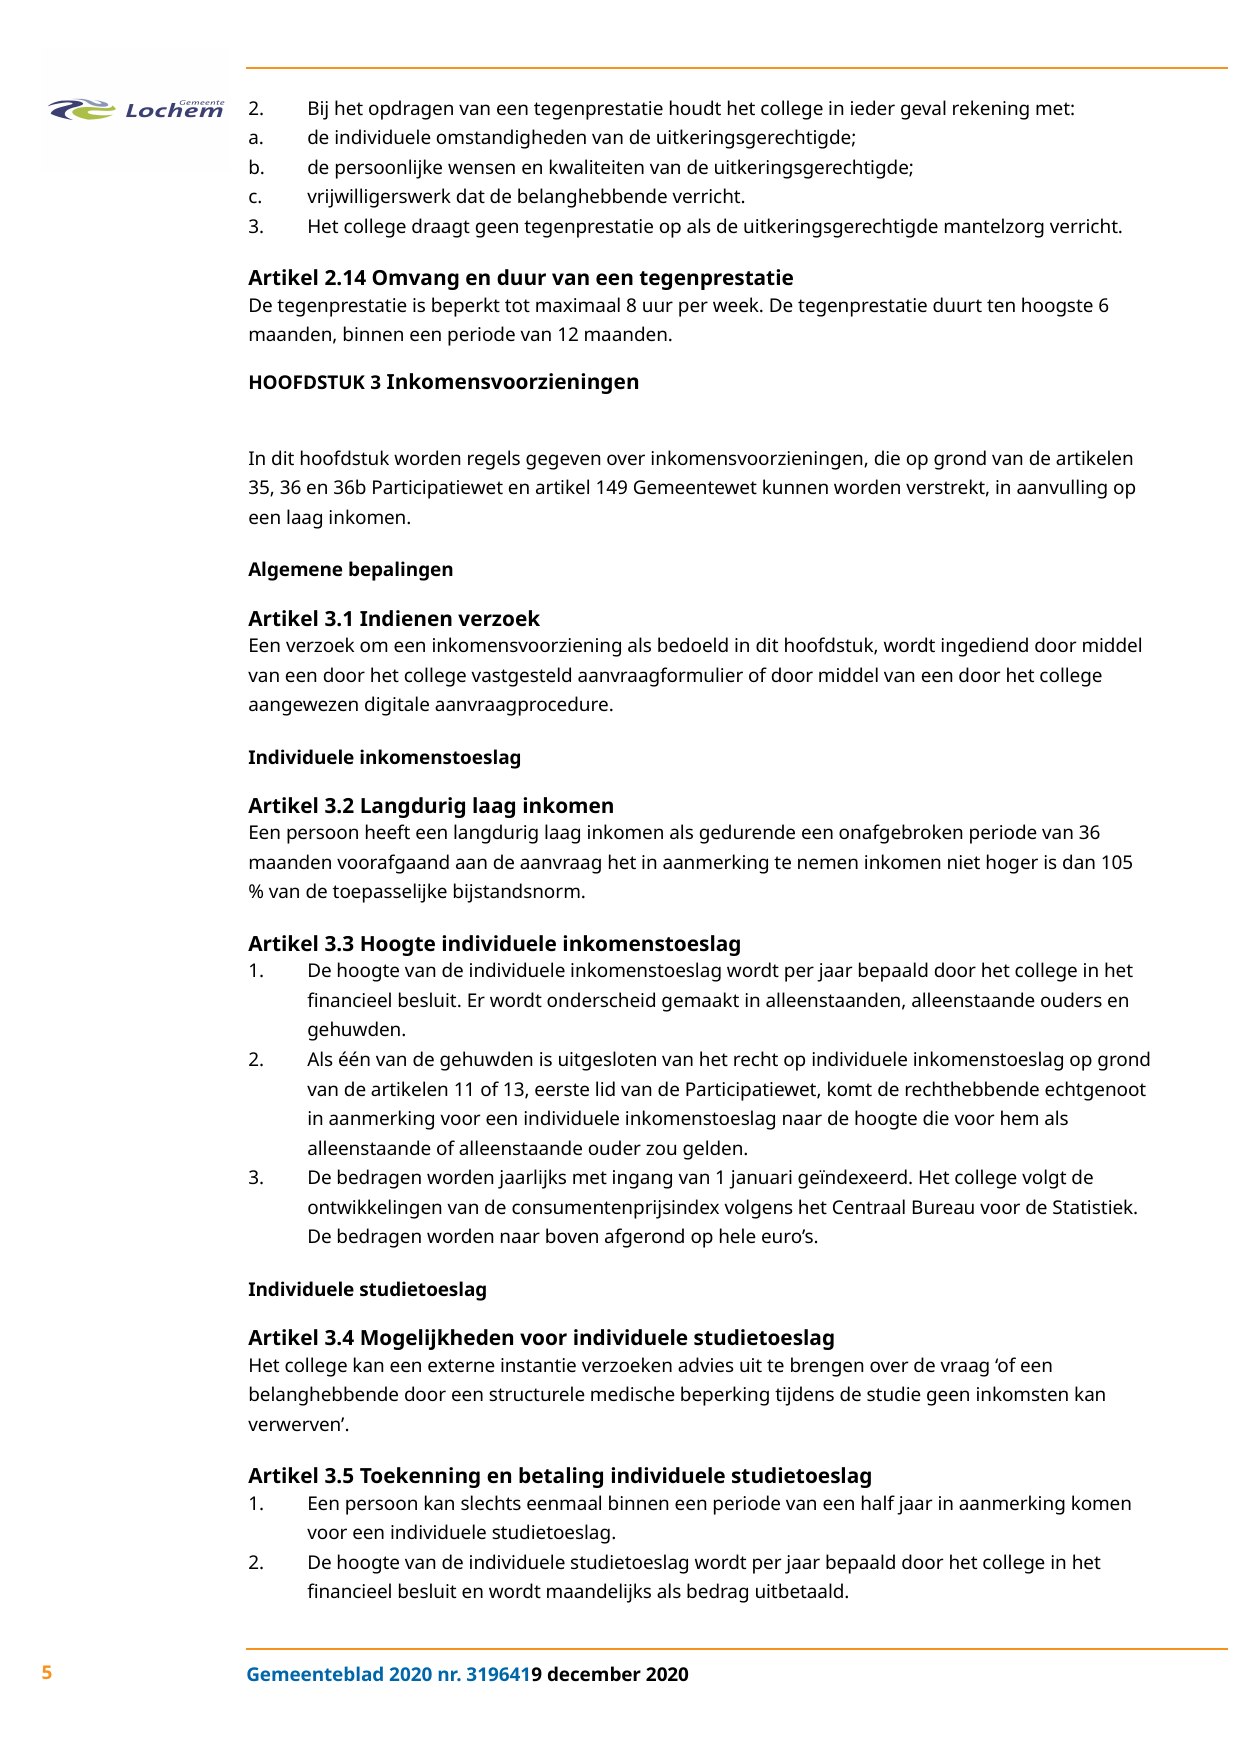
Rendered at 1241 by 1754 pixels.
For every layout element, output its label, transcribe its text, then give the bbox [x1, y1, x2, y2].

text Artikel 3.5 Toekenning en betaling individuele studietoeslag [248, 1461, 1152, 1490]
text Algemene bepalingen [248, 554, 1152, 583]
list vrijwilligerswerk dat de belanghebbende verricht. [248, 183, 1152, 209]
text Artikel 3.3 Hoogte individuele inkomenstoeslag [248, 929, 1152, 957]
list Een persoon kan slechts eenmaal binnen een periode van een half jaar in aanmerking komen voor een individuele studietoeslag. [248, 1490, 1152, 1545]
list De hoogte van de individuele inkomenstoeslag wordt per jaar bepaald door het college in het financieel besluit. Er wordt onderscheid gemaakt in alleenstaanden, alleenstaande ouders en gehuwden. [248, 957, 1152, 1042]
text Een verzoek om een inkomensvoorziening als bedoeld in dit hoofdstuk, wordt ingediend door middel van een door het college vastgesteld aanvraagformulier of door middel van een door het college aangewezen digitale aanvraagprocedure. [248, 632, 1152, 717]
list De bedragen worden jaarlijks met ingang van 1 januari geïndexeerd. Het college volgt de ontwikkelingen van de consumentenprijsindex volgens het Centraal Bureau voor de Statistiek. De bedragen worden naar boven afgerond op hele euro’s. [248, 1164, 1152, 1249]
text HOOFDSTUK 3 Inkomensvoorzieningen [248, 367, 1152, 396]
text Individuele inkomenstoeslag [248, 742, 1152, 770]
text Artikel 3.2 Langdurig laag inkomen [248, 791, 1152, 819]
list Bij het opdragen van een tegenprestatie houdt het college in ieder geval rekening met: [248, 95, 1152, 121]
list Als één van de gehuwden is uitgesloten van het recht op individuele inkomenstoeslag op grond van de artikelen 11 of 13, eerste lid van de Participatiewet, komt de rechthebbende echtgenoot in aanmerking voor een individuele inkomenstoeslag naar de hoogte die voor hem als alleenstaande of alleenstaande ouder zou gelden. [248, 1046, 1152, 1161]
text Het college kan een externe instantie verzoeken advies uit te brengen over de vraag ‘of een belanghebbende door een structurele medische beperking tijdens de studie geen inkomsten kan verwerven’. [248, 1352, 1152, 1437]
text Een persoon heeft een langdurig laag inkomen als gedurende een onafgebroken periode van 36 maanden voorafgaand aan de aanvraag het in aanmerking te nemen inkomen niet hoger is dan 105 % van de toepasselijke bijstandsnorm. [248, 819, 1152, 904]
text In dit hoofdstuk worden regels gegeven over inkomensvoorzieningen, die op grond van de artikelen 35, 36 en 36b Participatiewet en artikel 149 Gemeentewet kunnen worden verstrekt, in aanvulling op een laag inkomen. [248, 445, 1152, 530]
list de persoonlijke wensen en kwaliteiten van de uitkeringsgerechtigde; [248, 154, 1152, 180]
list De hoogte van de individuele studietoeslag wordt per jaar bepaald door het college in het financieel besluit en wordt maandelijks als bedrag uitbetaald. [248, 1549, 1152, 1604]
text Artikel 3.1 Indienen verzoek [248, 604, 1152, 632]
list de individuele omstandigheden van de uitkeringsgerechtigde; [248, 124, 1152, 150]
list Het college draagt geen tegenprestatie op als de uitkeringsgerechtigde mantelzorg verricht. [248, 213, 1152, 239]
text Individuele studietoeslag [248, 1274, 1152, 1303]
picture [41, 47, 231, 172]
text Artikel 2.14 Omvang en duur van een tegenprestatie [248, 263, 1152, 292]
text De tegenprestatie is beperkt tot maximaal 8 uur per week. De tegenprestatie duurt ten hoogste 6 maanden, binnen een periode van 12 maanden. [248, 292, 1152, 347]
text Artikel 3.4 Mogelijkheden voor individuele studietoeslag [248, 1323, 1152, 1352]
